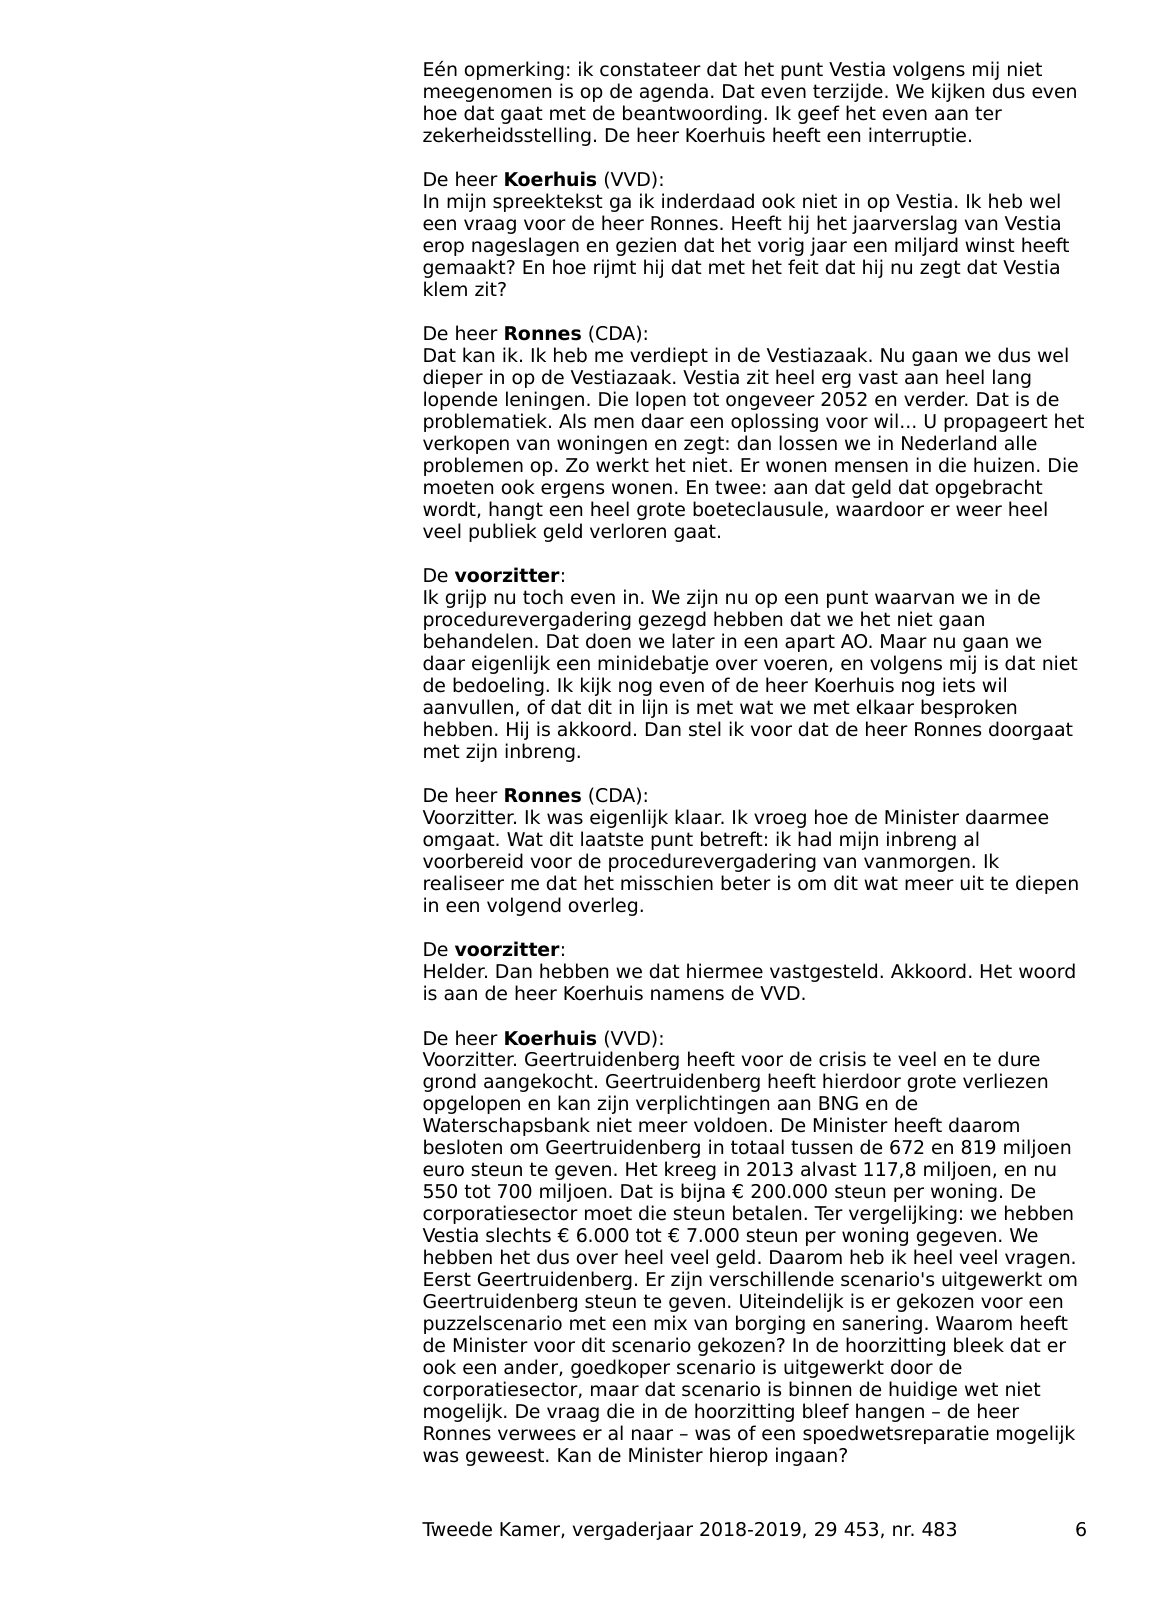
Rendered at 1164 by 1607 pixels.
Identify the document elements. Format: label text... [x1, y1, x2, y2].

text Ik grijp nu toch even in. We zijn nu op een punt waarvan we in de procedurevergadering gezegd hebben dat we het niet gaan behandelen. Dat doen we later in een apart AO. Maar nu gaan we daar eigenlijk een minidebatje over voeren, en volgens mij is dat niet de bedoeling. Ik kijk nog even of de heer Koerhuis nog iets wil aanvullen, of dat dit in lijn is met wat we met elkaar besproken hebben. Hij is akkoord. Dan stel ik voor dat de heer Ronnes doorgaat met zijn inbreng. [422, 587, 1087, 763]
text In mijn spreektekst ga ik inderdaad ook niet in op Vestia. Ik heb wel een vraag voor de heer Ronnes. Heeft hij het jaarverslag van Vestia erop nageslagen en gezien dat het vorig jaar een miljard winst heeft gemaakt? En hoe rijmt hij dat met het feit dat hij nu zegt dat Vestia klem zit? [422, 191, 1087, 301]
text De voorzitter: [422, 939, 1087, 961]
text De voorzitter: [422, 565, 1087, 587]
text De heer Ronnes (CDA): [422, 785, 1087, 807]
text Voorzitter. Geertruidenberg heeft voor de crisis te veel en te dure grond aangekocht. Geertruidenberg heeft hierdoor grote verliezen opgelopen en kan zijn verplichtingen aan BNG en de Waterschapsbank niet meer voldoen. De Minister heeft daarom besloten om Geertruidenberg in totaal tussen de 672 en 819 miljoen euro steun te geven. Het kreeg in 2013 alvast 117,8 miljoen, en nu 550 tot 700 miljoen. Dat is bijna € 200.000 steun per woning. De corporatiesector moet die steun betalen. Ter vergelijking: we hebben Vestia slechts € 6.000 tot € 7.000 steun per woning gegeven. We hebben het dus over heel veel geld. Daarom heb ik heel veel vragen. [422, 1049, 1087, 1269]
text De heer Ronnes (CDA): [422, 323, 1087, 345]
text Voorzitter. Ik was eigenlijk klaar. Ik vroeg hoe de Minister daarmee omgaat. Wat dit laatste punt betreft: ik had mijn inbreng al voorbereid voor de procedurevergadering van vanmorgen. Ik realiseer me dat het misschien beter is om dit wat meer uit te diepen in een volgend overleg. [422, 807, 1087, 917]
text De heer Koerhuis (VVD): [422, 169, 1087, 191]
text De heer Koerhuis (VVD): [422, 1027, 1087, 1049]
text Eerst Geertruidenberg. Er zijn verschillende scenario's uitgewerkt om Geertruidenberg steun te geven. Uiteindelijk is er gekozen voor een puzzelscenario met een mix van borging en sanering. Waarom heeft de Minister voor dit scenario gekozen? In de hoorzitting bleek dat er ook een ander, goedkoper scenario is uitgewerkt door de corporatiesector, maar dat scenario is binnen de huidige wet niet mogelijk. De vraag die in de hoorzitting bleef hangen – de heer Ronnes verwees er al naar – was of een spoedwetsreparatie mogelijk was geweest. Kan de Minister hierop ingaan? [422, 1269, 1087, 1467]
text Dat kan ik. Ik heb me verdiept in de Vestiazaak. Nu gaan we dus wel dieper in op de Vestiazaak. Vestia zit heel erg vast aan heel lang lopende leningen. Die lopen tot ongeveer 2052 en verder. Dat is de problematiek. Als men daar een oplossing voor wil... U propageert het verkopen van woningen en zegt: dan lossen we in Nederland alle problemen op. Zo werkt het niet. Er wonen mensen in die huizen. Die moeten ook ergens wonen. En twee: aan dat geld dat opgebracht wordt, hangt een heel grote boeteclausule, waardoor er weer heel veel publiek geld verloren gaat. [422, 345, 1087, 543]
text Helder. Dan hebben we dat hiermee vastgesteld. Akkoord. Het woord is aan de heer Koerhuis namens de VVD. [422, 961, 1087, 1005]
text Eén opmerking: ik constateer dat het punt Vestia volgens mij niet meegenomen is op de agenda. Dat even terzijde. We kijken dus even hoe dat gaat met de beantwoording. Ik geef het even aan ter zekerheidsstelling. De heer Koerhuis heeft een interruptie. [422, 59, 1087, 147]
